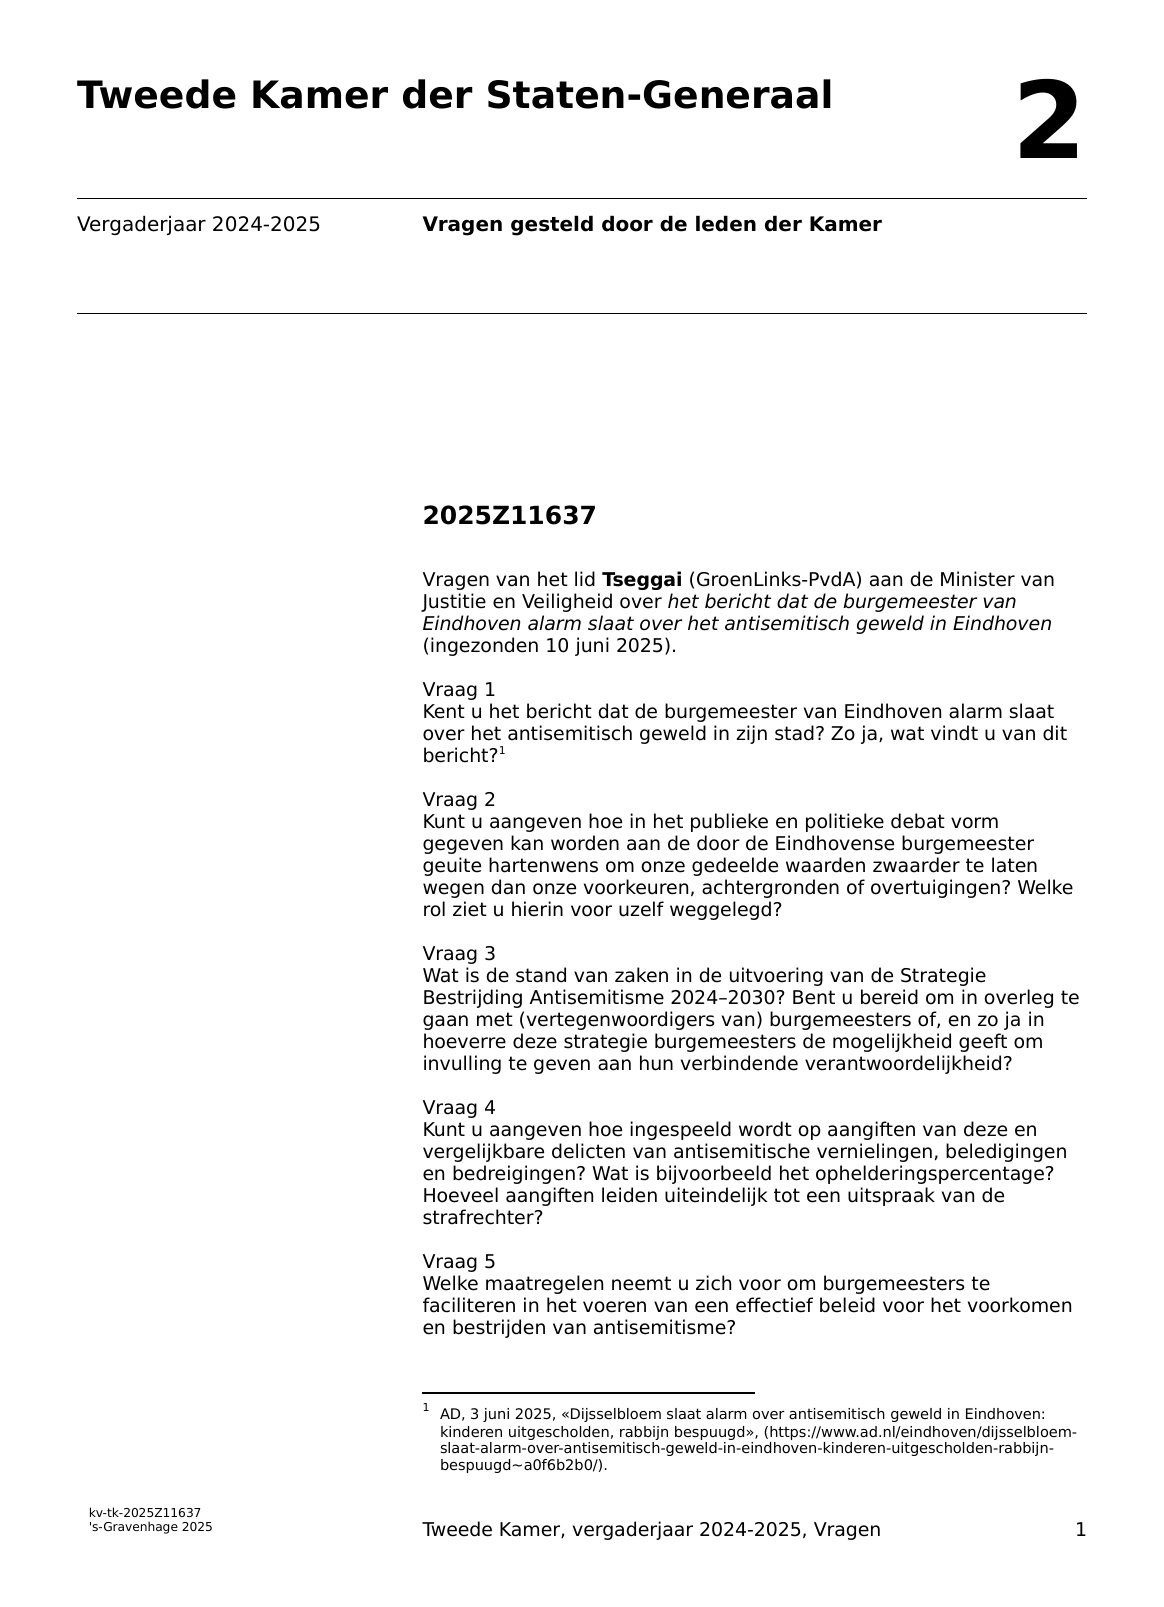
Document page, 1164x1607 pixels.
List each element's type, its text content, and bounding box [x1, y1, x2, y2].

text Vraag 3 [422, 943, 1087, 965]
table_cell Vergaderjaar 2024-2025 [77, 199, 422, 313]
text Kent u het bericht dat de burgemeester van Eindhoven alarm slaat over het antisemitisch geweld in zijn stad? Zo ja, wat vindt u van dit bericht? [422, 701, 1087, 767]
text Welke maatregelen neemt u zich voor om burgemeesters te faciliteren in het voeren van een effectief beleid voor het voorkomen en bestrijden van antisemitisme? [422, 1273, 1087, 1339]
table_header Tweede Kamer der Staten-Generaal [77, 59, 886, 198]
text Vraag 4 [422, 1097, 1087, 1119]
text 2025Z11637 [422, 501, 1087, 531]
text AD, 3 juni 2025, «Dijsselbloem slaat alarm over antisemitisch geweld in Eindhoven: kinderen uitgescholden, rabbijn bespuugd», (https://www.ad.nl/eindhoven/dijsselbloem-slaat-alarm-over-antisemitisch-geweld-in-eindhoven-kinderen-uitgescholden-rabbijn-bespuugd~a0f6b2b0/). [422, 1402, 1087, 1474]
text Vraag 5 [422, 1251, 1087, 1273]
text 's-Gravenhage 2025 [88, 1520, 323, 1534]
text Vraag 2 [422, 789, 1087, 811]
text Kunt u aangeven hoe ingespeeld wordt op aangiften van deze en vergelijkbare delicten van antisemitische vernielingen, beledigingen en bedreigingen? Wat is bijvoorbeeld het ophelderingspercentage? Hoeveel aangiften leiden uiteindelijk tot een uitspraak van de strafrechter? [422, 1119, 1087, 1229]
table_header 2 [886, 59, 1087, 198]
text kv-tk-2025Z11637 [88, 1506, 323, 1520]
table_cell Vragen gesteld door de leden der Kamer [422, 199, 1087, 313]
text Kunt u aangeven hoe in het publieke en politieke debat vorm gegeven kan worden aan de door de Eindhovense burgemeester geuite hartenwens om onze gedeelde waarden zwaarder te laten wegen dan onze voorkeuren, achtergronden of overtuigingen? Welke rol ziet u hierin voor uzelf weggelegd? [422, 811, 1087, 921]
text Vraag 1 [422, 679, 1087, 701]
text Vragen van het lid Tseggai (GroenLinks-PvdA) aan de Minister van Justitie en Veiligheid over het bericht dat de burgemeester van Eindhoven alarm slaat over het antisemitisch geweld in Eindhoven (ingezonden 10 juni 2025). [422, 569, 1087, 657]
text Wat is de stand van zaken in de uitvoering van de Strategie Bestrijding Antisemitisme 2024–2030? Bent u bereid om in overleg te gaan met (vertegenwoordigers van) burgemeesters of, en zo ja in hoeverre deze strategie burgemeesters de mogelijkheid geeft om invulling te geven aan hun verbindende verantwoordelijkheid? [422, 965, 1087, 1075]
